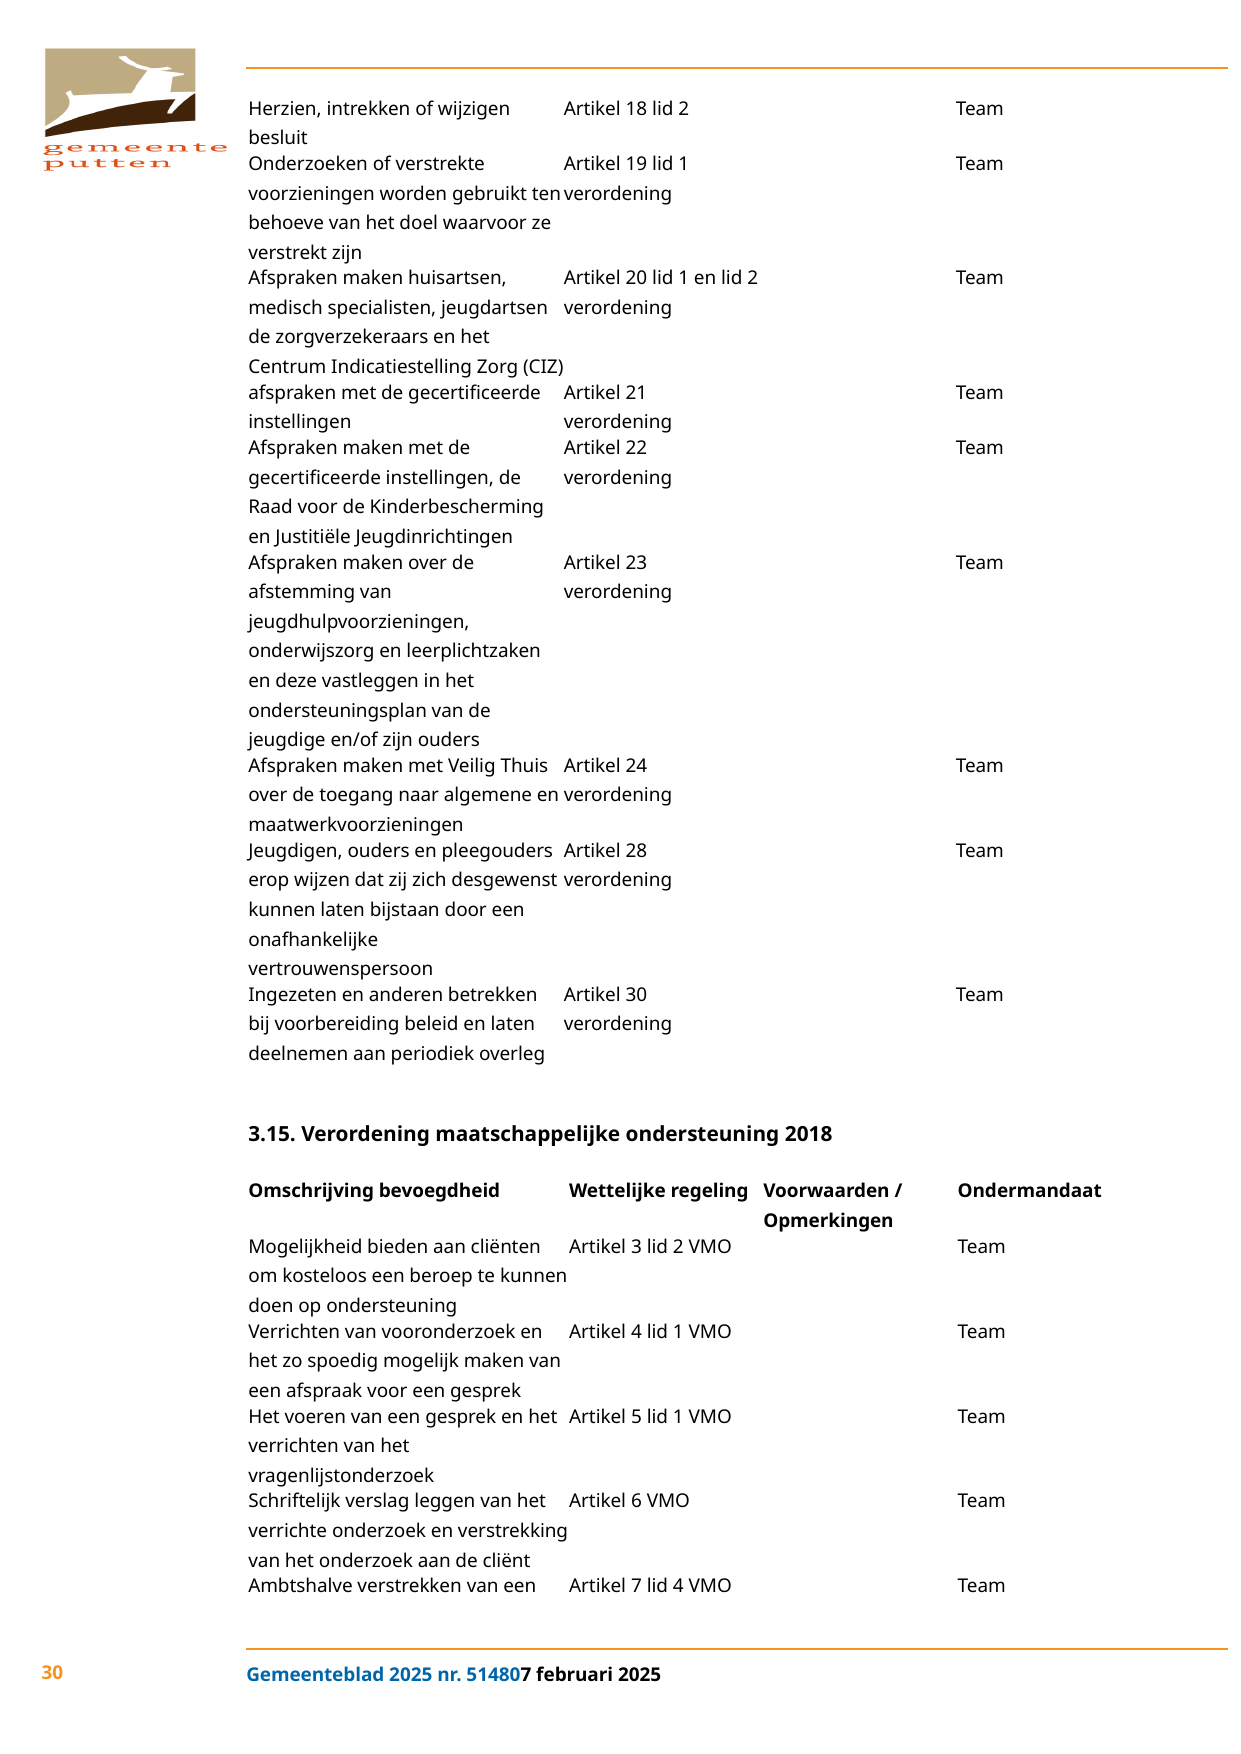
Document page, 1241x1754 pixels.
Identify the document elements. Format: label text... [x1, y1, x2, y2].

table_cell [763, 1233, 957, 1318]
table_cell [763, 1573, 957, 1598]
table_header Voorwaarden / Opmerkingen [763, 1178, 957, 1233]
table_cell Artikel 23 verordening [564, 549, 759, 752]
table_cell Team [956, 150, 1152, 264]
table_cell [760, 95, 956, 150]
text 3.15. Verordening maatschappelijke ondersteuning 2018 [248, 1119, 1152, 1148]
table_cell Artikel 3 lid 2 VMO [569, 1233, 763, 1318]
table_cell [760, 265, 956, 379]
picture [41, 47, 231, 172]
table_cell Herzien, intrekken of wijzigen besluit [248, 95, 563, 150]
table_cell [763, 1488, 957, 1573]
table_cell Artikel 4 lid 1 VMO [569, 1318, 763, 1403]
table_cell Team [956, 549, 1152, 752]
table_header Ondermandaat [958, 1178, 1152, 1233]
table_cell Team [956, 95, 1152, 150]
table_cell Het voeren van een gesprek en het verrichten van het vragenlijstonderzoek [248, 1403, 569, 1488]
table_cell Schriftelijk verslag leggen van het verrichte onderzoek en verstrekking van het onderzoek aan de cliënt [248, 1488, 569, 1573]
table_cell [760, 434, 956, 549]
table_cell [760, 752, 956, 837]
table_cell Afspraken maken huisartsen, medisch specialisten, jeugdartsen de zorgverzekeraars en het Centrum Indicatiestelling Zorg (CIZ) [248, 265, 563, 379]
table_cell Team [956, 379, 1152, 434]
table_header Wettelijke regeling [569, 1178, 763, 1233]
table_cell Team [956, 265, 1152, 379]
table_cell Verrichten van vooronderzoek en het zo spoedig mogelijk maken van een afspraak voor een gesprek [248, 1318, 569, 1403]
table_cell Artikel 20 lid 1 en lid 2 verordening [564, 265, 759, 379]
table_cell Team [958, 1233, 1152, 1318]
table_cell Team [958, 1488, 1152, 1573]
table_cell Artikel 22 verordening [564, 434, 759, 549]
table_cell Ambtshalve verstrekken van een [248, 1573, 569, 1598]
table_cell Team [956, 837, 1152, 981]
table_cell [760, 379, 956, 434]
table_cell Mogelijkheid bieden aan cliënten om kosteloos een beroep te kunnen doen op ondersteuning [248, 1233, 569, 1318]
table_cell Artikel 18 lid 2 [564, 95, 759, 150]
table_cell Artikel 30 verordening [564, 981, 759, 1066]
table_cell Artikel 24 verordening [564, 752, 759, 837]
table_cell Artikel 6 VMO [569, 1488, 763, 1573]
table_cell [760, 549, 956, 752]
table_cell Afspraken maken met de gecertificeerde instellingen, de Raad voor de Kinderbescherming en Justitiële Jeugdinrichtingen [248, 434, 563, 549]
table_cell [763, 1403, 957, 1488]
table_cell Team [956, 981, 1152, 1066]
table_cell [760, 981, 956, 1066]
table_cell Jeugdigen, ouders en pleegouders erop wijzen dat zij zich desgewenst kunnen laten bijstaan door een onafhankelijke vertrouwenspersoon [248, 837, 563, 981]
table_cell [763, 1318, 957, 1403]
table_cell Artikel 19 lid 1 verordening [564, 150, 759, 264]
table_header Omschrijving bevoegdheid [248, 1178, 569, 1233]
table_cell Artikel 7 lid 4 VMO [569, 1573, 763, 1598]
table_cell Afspraken maken met Veilig Thuis over de toegang naar algemene en maatwerkvoorzieningen [248, 752, 563, 837]
table_cell Team [956, 434, 1152, 549]
table_cell Ingezeten en anderen betrekken bij voorbereiding beleid en laten deelnemen aan periodiek overleg [248, 981, 563, 1066]
table_cell Team [958, 1318, 1152, 1403]
table_cell [760, 150, 956, 264]
table_cell Artikel 28 verordening [564, 837, 759, 981]
table_cell Artikel 5 lid 1 VMO [569, 1403, 763, 1488]
table_cell Artikel 21 verordening [564, 379, 759, 434]
table_cell Team [956, 752, 1152, 837]
table_cell [760, 837, 956, 981]
table_cell Onderzoeken of verstrekte voorzieningen worden gebruikt ten behoeve van het doel waarvoor ze verstrekt zijn [248, 150, 563, 264]
table_cell Team [958, 1403, 1152, 1488]
table_cell Team [958, 1573, 1152, 1598]
table_cell afspraken met de gecertificeerde instellingen [248, 379, 563, 434]
table_cell Afspraken maken over de afstemming van jeugdhulpvoorzieningen, onderwijszorg en leerplichtzaken en deze vastleggen in het ondersteuningsplan van de jeugdige en/of zijn ouders [248, 549, 563, 752]
